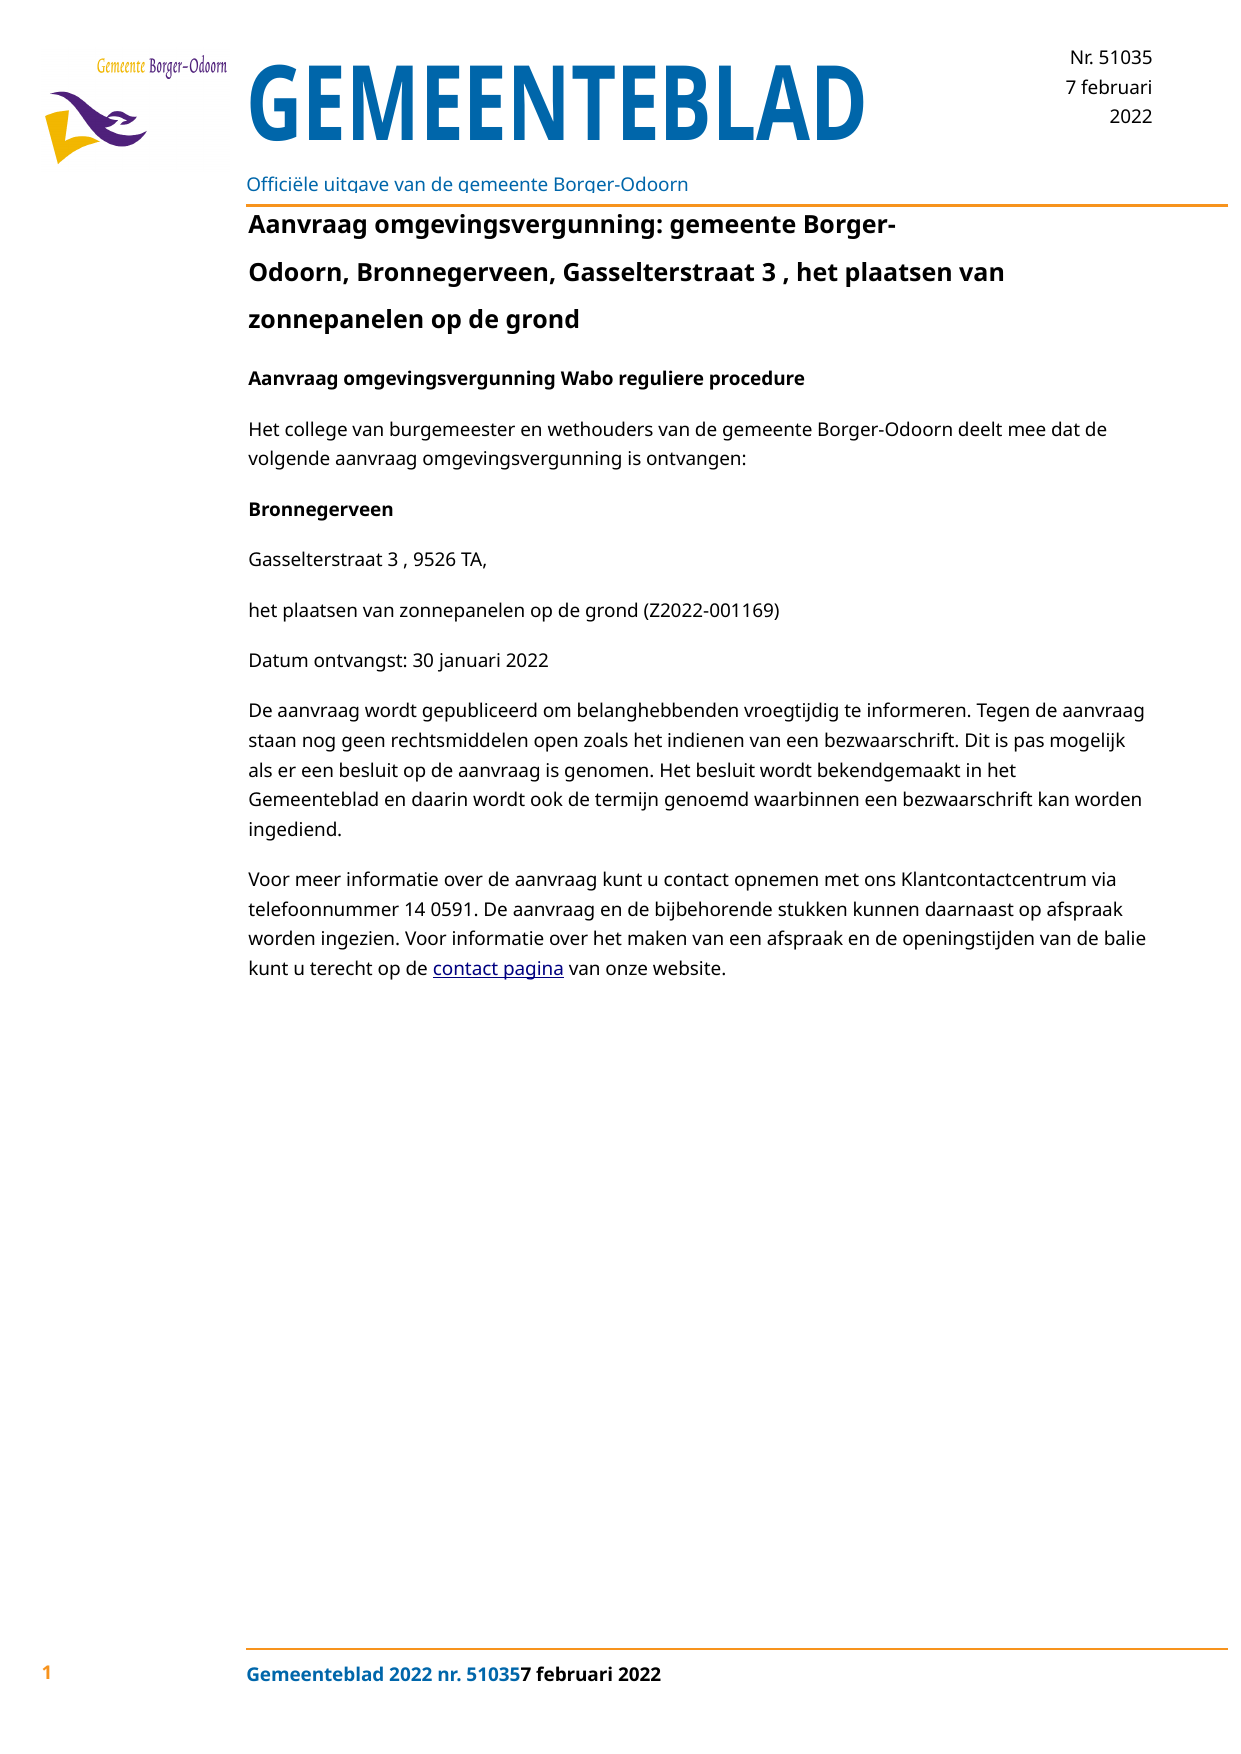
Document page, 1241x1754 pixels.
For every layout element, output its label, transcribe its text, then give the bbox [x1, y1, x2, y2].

text Het college van burgemeester en wethouders van de gemeente Borger-Odoorn deelt mee dat de volgende aanvraag omgevingsvergunning is ontvangen: [248, 416, 1152, 471]
text Bronnegerveen [248, 496, 1152, 522]
text Voor meer informatie over de aanvraag kunt u contact opnemen met ons Klantcontactcentrum via telefoonnummer 14 0591. De aanvraag en de bijbehorende stukken kunnen daarnaast op afspraak worden ingezien. Voor informatie over het maken van een afspraak en de openingstijden van de balie kunt u terecht op de contact pagina van onze website. [248, 866, 1152, 981]
text Datum ontvangst: 30 januari 2022 [248, 647, 1152, 673]
text De aanvraag wordt gepubliceerd om belanghebbenden vroegtijdig te informeren. Tegen de aanvraag staan nog geen rechtsmiddelen open zoals het indienen van een bezwaarschrift. Dit is pas mogelijk als er een besluit op de aanvraag is genomen. Het besluit wordt bekendgemaakt in het Gemeenteblad en daarin wordt ook de termijn genoemd waarbinnen een bezwaarschrift kan worden ingediend. [248, 698, 1152, 842]
text Gasselterstraat 3 , 9526 TA, [248, 546, 1152, 572]
picture [41, 47, 231, 172]
text het plaatsen van zonnepanelen op de grond (Z2022-001169) [248, 597, 1152, 622]
text Aanvraag omgevingsvergunning Wabo reguliere procedure [248, 366, 1152, 391]
text Aanvraag omgevingsvergunning: gemeente Borger-Odoorn, Bronnegerveen, Gasselterstraat 3 , het plaatsen van zonnepanelen op de grond [248, 207, 1152, 336]
